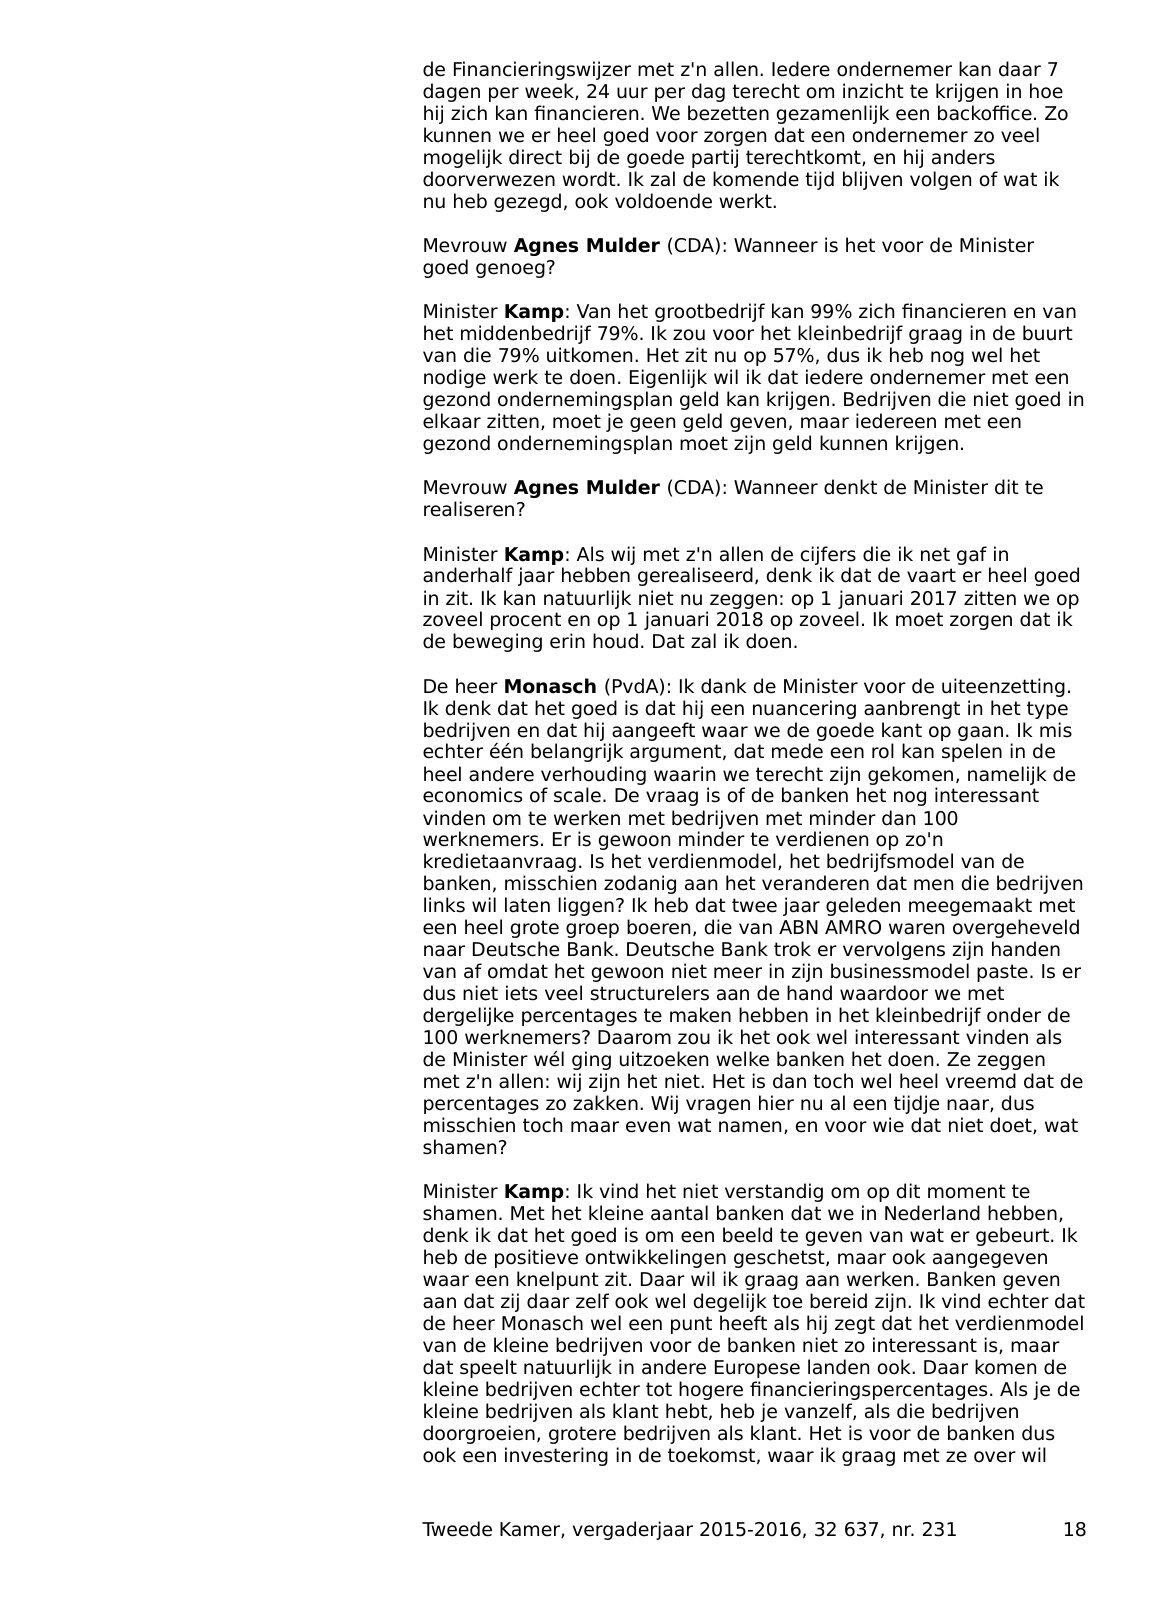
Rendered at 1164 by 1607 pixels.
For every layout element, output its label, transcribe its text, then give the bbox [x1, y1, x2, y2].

text Mevrouw Agnes Mulder (CDA): Wanneer is het voor de Minister goed genoeg? [422, 235, 1087, 279]
text de Financieringswijzer met z'n allen. Iedere ondernemer kan daar 7 dagen per week, 24 uur per dag terecht om inzicht te krijgen in hoe hij zich kan financieren. We bezetten gezamenlijk een backoffice. Zo kunnen we er heel goed voor zorgen dat een ondernemer zo veel mogelijk direct bij de goede partij terechtkomt, en hij anders doorverwezen wordt. Ik zal de komende tijd blijven volgen of wat ik nu heb gezegd, ook voldoende werkt. [422, 59, 1087, 213]
text De heer Monasch (PvdA): Ik dank de Minister voor de uiteenzetting. Ik denk dat het goed is dat hij een nuancering aanbrengt in het type bedrijven en dat hij aangeeft waar we de goede kant op gaan. Ik mis echter één belangrijk argument, dat mede een rol kan spelen in de heel andere verhouding waarin we terecht zijn gekomen, namelijk de economics of scale. De vraag is of de banken het nog interessant vinden om te werken met bedrijven met minder dan 100 werknemers. Er is gewoon minder te verdienen op zo'n kredietaanvraag. Is het verdienmodel, het bedrijfsmodel van de banken, misschien zodanig aan het veranderen dat men die bedrijven links wil laten liggen? Ik heb dat twee jaar geleden meegemaakt met een heel grote groep boeren, die van ABN AMRO waren overgeheveld naar Deutsche Bank. Deutsche Bank trok er vervolgens zijn handen van af omdat het gewoon niet meer in zijn businessmodel paste. Is er dus niet iets veel structurelers aan de hand waardoor we met dergelijke percentages te maken hebben in het kleinbedrijf onder de 100 werknemers? Daarom zou ik het ook wel interessant vinden als de Minister wél ging uitzoeken welke banken het doen. Ze zeggen met z'n allen: wij zijn het niet. Het is dan toch wel heel vreemd dat de percentages zo zakken. Wij vragen hier nu al een tijdje naar, dus misschien toch maar even wat namen, en voor wie dat niet doet, wat shamen? [422, 676, 1087, 1159]
text Minister Kamp: Ik vind het niet verstandig om op dit moment te shamen. Met het kleine aantal banken dat we in Nederland hebben, denk ik dat het goed is om een beeld te geven van wat er gebeurt. Ik heb de positieve ontwikkelingen geschetst, maar ook aangegeven waar een knelpunt zit. Daar wil ik graag aan werken. Banken geven aan dat zij daar zelf ook wel degelijk toe bereid zijn. Ik vind echter dat de heer Monasch wel een punt heeft als hij zegt dat het verdienmodel van de kleine bedrijven voor de banken niet zo interessant is, maar dat speelt natuurlijk in andere Europese landen ook. Daar komen de kleine bedrijven echter tot hogere financieringspercentages. Als je de kleine bedrijven als klant hebt, heb je vanzelf, als die bedrijven doorgroeien, grotere bedrijven als klant. Het is voor de banken dus ook een investering in de toekomst, waar ik graag met ze over wil [422, 1181, 1087, 1467]
text Minister Kamp: Als wij met z'n allen de cijfers die ik net gaf in anderhalf jaar hebben gerealiseerd, denk ik dat de vaart er heel goed in zit. Ik kan natuurlijk niet nu zeggen: op 1 januari 2017 zitten we op zoveel procent en op 1 januari 2018 op zoveel. Ik moet zorgen dat ik de beweging erin houd. Dat zal ik doen. [422, 543, 1087, 653]
text Minister Kamp: Van het grootbedrijf kan 99% zich financieren en van het middenbedrijf 79%. Ik zou voor het kleinbedrijf graag in de buurt van die 79% uitkomen. Het zit nu op 57%, dus ik heb nog wel het nodige werk te doen. Eigenlijk wil ik dat iedere ondernemer met een gezond ondernemingsplan geld kan krijgen. Bedrijven die niet goed in elkaar zitten, moet je geen geld geven, maar iedereen met een gezond ondernemingsplan moet zijn geld kunnen krijgen. [422, 301, 1087, 455]
text Mevrouw Agnes Mulder (CDA): Wanneer denkt de Minister dit te realiseren? [422, 477, 1087, 521]
